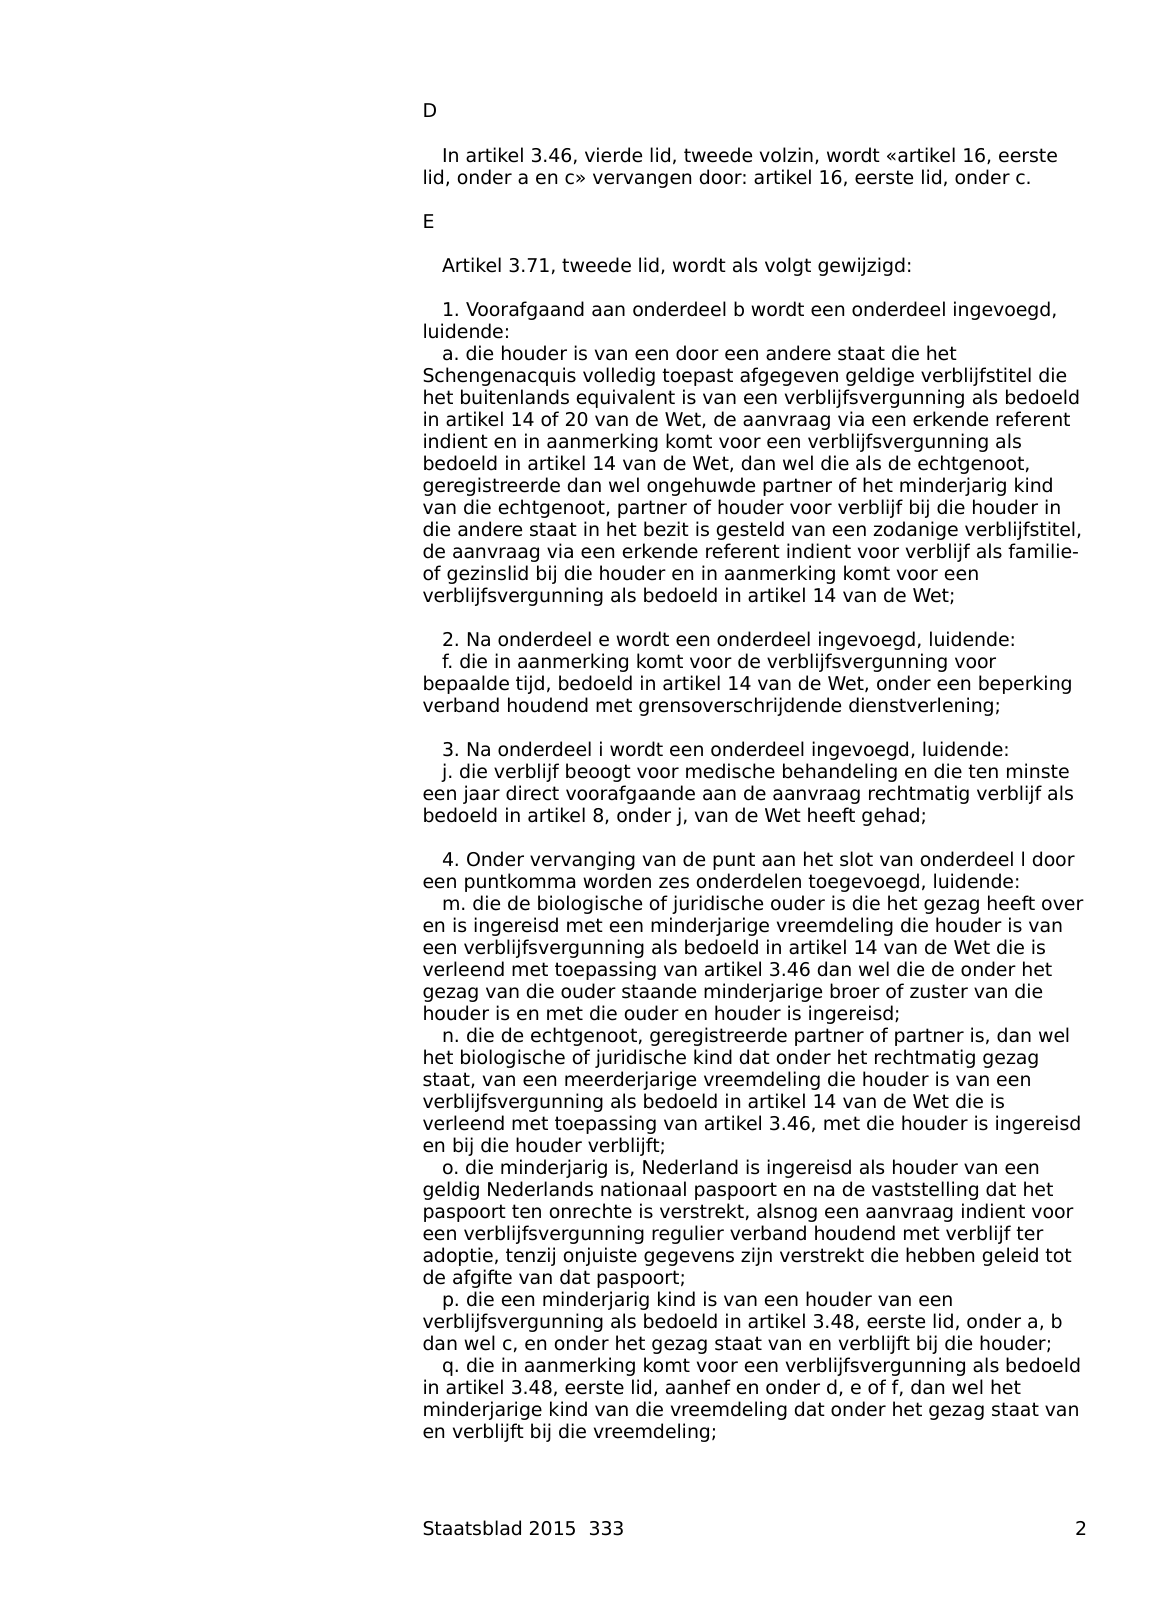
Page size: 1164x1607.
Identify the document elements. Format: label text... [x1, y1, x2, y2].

text 2. Na onderdeel e wordt een onderdeel ingevoegd, luidende: [422, 629, 1087, 651]
text 1. Voorafgaand aan onderdeel b wordt een onderdeel ingevoegd, luidende: [422, 299, 1087, 343]
text Artikel 3.71, tweede lid, wordt als volgt gewijzigd: [422, 255, 1087, 277]
text o. die minderjarig is, Nederland is ingereisd als houder van een geldig Nederlands nationaal paspoort en na de vaststelling dat het paspoort ten onrechte is verstrekt, alsnog een aanvraag indient voor een verblijfsvergunning regulier verband houdend met verblijf ter adoptie, tenzij onjuiste gegevens zijn verstrekt die hebben geleid tot de afgifte van dat paspoort; [422, 1157, 1087, 1289]
text D [422, 100, 1087, 122]
text j. die verblijf beoogt voor medische behandeling en die ten minste een jaar direct voorafgaande aan de aanvraag rechtmatig verblijf als bedoeld in artikel 8, onder j, van de Wet heeft gehad; [422, 761, 1087, 827]
text 3. Na onderdeel i wordt een onderdeel ingevoegd, luidende: [422, 739, 1087, 761]
text p. die een minderjarig kind is van een houder van een verblijfsvergunning als bedoeld in artikel 3.48, eerste lid, onder a, b dan wel c, en onder het gezag staat van en verblijft bij die houder; [422, 1289, 1087, 1355]
text f. die in aanmerking komt voor de verblijfsvergunning voor bepaalde tijd, bedoeld in artikel 14 van de Wet, onder een beperking verband houdend met grensoverschrijdende dienstverlening; [422, 651, 1087, 717]
text 4. Onder vervanging van de punt aan het slot van onderdeel l door een puntkomma worden zes onderdelen toegevoegd, luidende: [422, 849, 1087, 893]
text q. die in aanmerking komt voor een verblijfsvergunning als bedoeld in artikel 3.48, eerste lid, aanhef en onder d, e of f, dan wel het minderjarige kind van die vreemdeling dat onder het gezag staat van en verblijft bij die vreemdeling; [422, 1355, 1087, 1443]
text n. die de echtgenoot, geregistreerde partner of partner is, dan wel het biologische of juridische kind dat onder het rechtmatig gezag staat, van een meerderjarige vreemdeling die houder is van een verblijfsvergunning als bedoeld in artikel 14 van de Wet die is verleend met toepassing van artikel 3.46, met die houder is ingereisd en bij die houder verblijft; [422, 1025, 1087, 1157]
text In artikel 3.46, vierde lid, tweede volzin, wordt «artikel 16, eerste lid, onder a en c» vervangen door: artikel 16, eerste lid, onder c. [422, 144, 1087, 188]
text a. die houder is van een door een andere staat die het Schengenacquis volledig toepast afgegeven geldige verblijfstitel die het buitenlands equivalent is van een verblijfsvergunning als bedoeld in artikel 14 of 20 van de Wet, de aanvraag via een erkende referent indient en in aanmerking komt voor een verblijfsvergunning als bedoeld in artikel 14 van de Wet, dan wel die als de echtgenoot, geregistreerde dan wel ongehuwde partner of het minderjarig kind van die echtgenoot, partner of houder voor verblijf bij die houder in die andere staat in het bezit is gesteld van een zodanige verblijfstitel, de aanvraag via een erkende referent indient voor verblijf als familie- of gezinslid bij die houder en in aanmerking komt voor een verblijfsvergunning als bedoeld in artikel 14 van de Wet; [422, 343, 1087, 607]
text m. die de biologische of juridische ouder is die het gezag heeft over en is ingereisd met een minderjarige vreemdeling die houder is van een verblijfsvergunning als bedoeld in artikel 14 van de Wet die is verleend met toepassing van artikel 3.46 dan wel die de onder het gezag van die ouder staande minderjarige broer of zuster van die houder is en met die ouder en houder is ingereisd; [422, 893, 1087, 1025]
text E [422, 211, 1087, 233]
